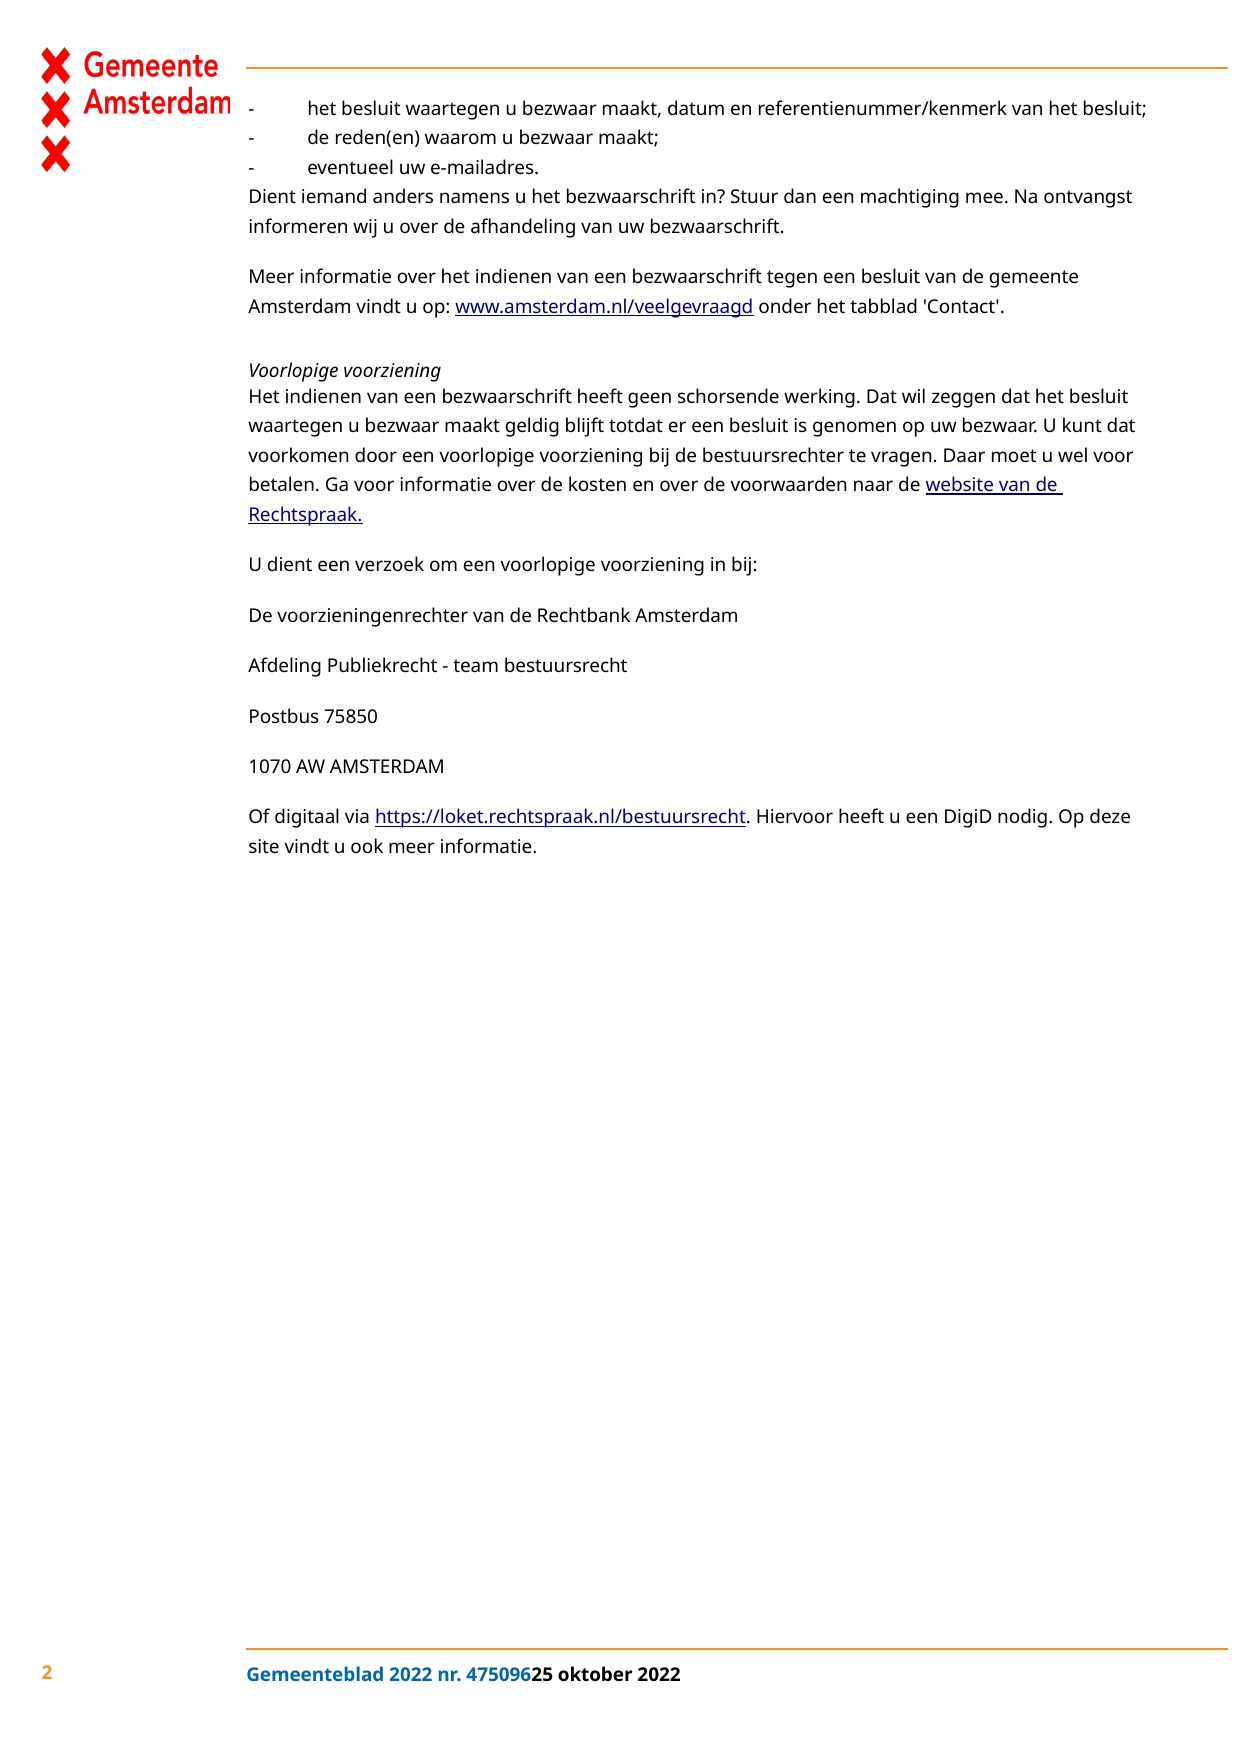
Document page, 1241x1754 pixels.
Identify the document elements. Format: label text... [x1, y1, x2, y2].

list het besluit waartegen u bezwaar maakt, datum en referentienummer/kenmerk van het besluit; [248, 95, 1152, 121]
list de reden(en) waarom u bezwaar maakt; [248, 124, 1152, 150]
text 1070 AW AMSTERDAM [248, 753, 1152, 779]
text Het indienen van een bezwaarschrift heeft geen schorsende werking. Dat wil zeggen dat het besluit waartegen u bezwaar maakt geldig blijft totdat er een besluit is genomen op uw bezwaar. U kunt dat voorkomen door een voorlopige voorziening bij de bestuursrechter te vragen. Daar moet u wel voor betalen. Ga voor informatie over de kosten en over de voorwaarden naar de website van de Rechtspraak. [248, 383, 1152, 527]
text Postbus 75850 [248, 703, 1152, 728]
text Meer informatie over het indienen van een bezwaarschrift tegen een besluit van de gemeente Amsterdam vindt u op: www.amsterdam.nl/veelgevraagd onder het tabblad 'Contact'. [248, 263, 1152, 319]
picture [41, 47, 231, 172]
text De voorzieningenrechter van de Rechtbank Amsterdam [248, 602, 1152, 628]
text Voorlopige voorziening [248, 357, 1152, 383]
list eventueel uw e-mailadres. [248, 154, 1152, 180]
text Afdeling Publiekrecht - team bestuursrecht [248, 652, 1152, 678]
text U dient een verzoek om een voorlopige voorziening in bij: [248, 552, 1152, 577]
text Of digitaal via https://loket.rechtspraak.nl/bestuursrecht. Hiervoor heeft u een DigiD nodig. Op deze site vindt u ook meer informatie. [248, 804, 1152, 859]
text Dient iemand anders namens u het bezwaarschrift in? Stuur dan een machtiging mee. Na ontvangst informeren wij u over de afhandeling van uw bezwaarschrift. [248, 183, 1152, 239]
